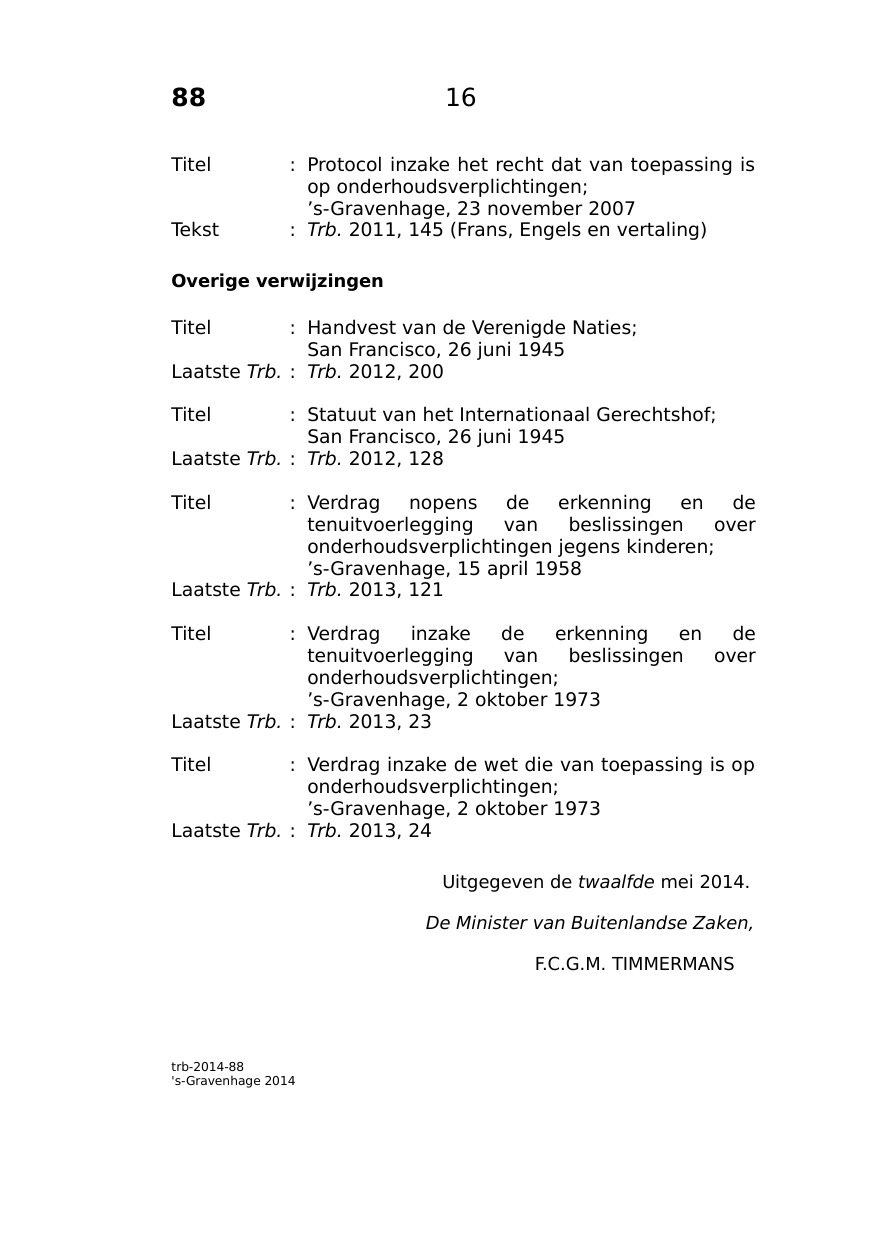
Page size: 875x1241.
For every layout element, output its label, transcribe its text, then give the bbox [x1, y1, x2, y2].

table_cell Statuut van het Internationaal Gerechtshof; San Francisco, 26 juni 1945 [307, 405, 756, 448]
table_cell Verdrag inzake de erkenning en de tenuitvoerlegging van beslissingen over onderhoudsverplichtingen; ’s-Gravenhage, 2 oktober 1973 [307, 623, 756, 711]
text trb-2014-88 [171, 1060, 405, 1074]
table_cell : [289, 405, 307, 448]
table_cell [171, 470, 289, 492]
subtitle Overige verwijzingen [171, 271, 756, 292]
table_cell Laatste Trb. [171, 580, 289, 601]
table_cell Laatste Trb. [171, 711, 289, 733]
table_cell [171, 132, 289, 154]
table_cell Titel [171, 154, 289, 219]
table_cell Laatste Trb. [171, 361, 289, 383]
table_cell [289, 733, 307, 754]
table_cell [307, 383, 756, 404]
text Uitgegeven de twaalfde mei 2014. [171, 872, 756, 893]
table_cell [307, 733, 756, 754]
table_cell Trb. 2013, 24 [307, 820, 756, 842]
table_cell : [289, 755, 307, 820]
table_cell [289, 383, 307, 404]
table_cell [289, 132, 307, 154]
table_cell Tekst [171, 219, 289, 241]
table_cell Trb. 2012, 128 [307, 448, 756, 470]
table_cell : [289, 219, 307, 241]
table_header : [289, 317, 307, 361]
table_cell [307, 470, 756, 492]
table_cell Verdrag inzake de wet die van toepassing is op onderhoudsverplichtingen; ’s-Gravenhage, 2 oktober 1973 [307, 755, 756, 820]
table_cell Titel [171, 492, 289, 579]
table_cell : [289, 154, 307, 219]
table_cell Protocol inzake het recht dat van toepassing is op onderhoudsverplichtingen; ’s-Gravenhage, 23 november 2007 [307, 154, 756, 219]
table_cell Laatste Trb. [171, 820, 289, 842]
table_cell [289, 470, 307, 492]
table_cell Trb. 2013, 23 [307, 711, 756, 733]
table_cell Verdrag nopens de erkenning en de tenuitvoerlegging van beslissingen over onderhoudsverplichtingen jegens kinderen; ’s-Gravenhage, 15 april 1958 [307, 492, 756, 579]
table_cell [307, 132, 756, 154]
table_cell : [289, 580, 307, 601]
table_cell [171, 601, 289, 623]
table_cell [171, 733, 289, 754]
table_cell : [289, 492, 307, 579]
table_cell : [289, 361, 307, 383]
text De Minister van Buitenlandse Zaken, F.C.G.M. TIMMERMANS [171, 913, 756, 975]
table_cell [289, 601, 307, 623]
table_cell [307, 601, 756, 623]
table_cell Laatste Trb. [171, 448, 289, 470]
table_cell [171, 383, 289, 404]
table_cell Titel [171, 623, 289, 711]
text 's-Gravenhage 2014 [171, 1074, 405, 1088]
table_header Handvest van de Verenigde Naties; San Francisco, 26 juni 1945 [307, 317, 756, 361]
table_cell : [289, 448, 307, 470]
table_header Titel [171, 317, 289, 361]
table_cell : [289, 623, 307, 711]
table_cell Titel [171, 755, 289, 820]
table_cell Titel [171, 405, 289, 448]
table_cell : [289, 711, 307, 733]
table_cell Trb. 2013, 121 [307, 580, 756, 601]
table_cell Trb. 2012, 200 [307, 361, 756, 383]
table_cell : [289, 820, 307, 842]
table_cell Trb. 2011, 145 (Frans, Engels en vertaling) [307, 219, 756, 241]
